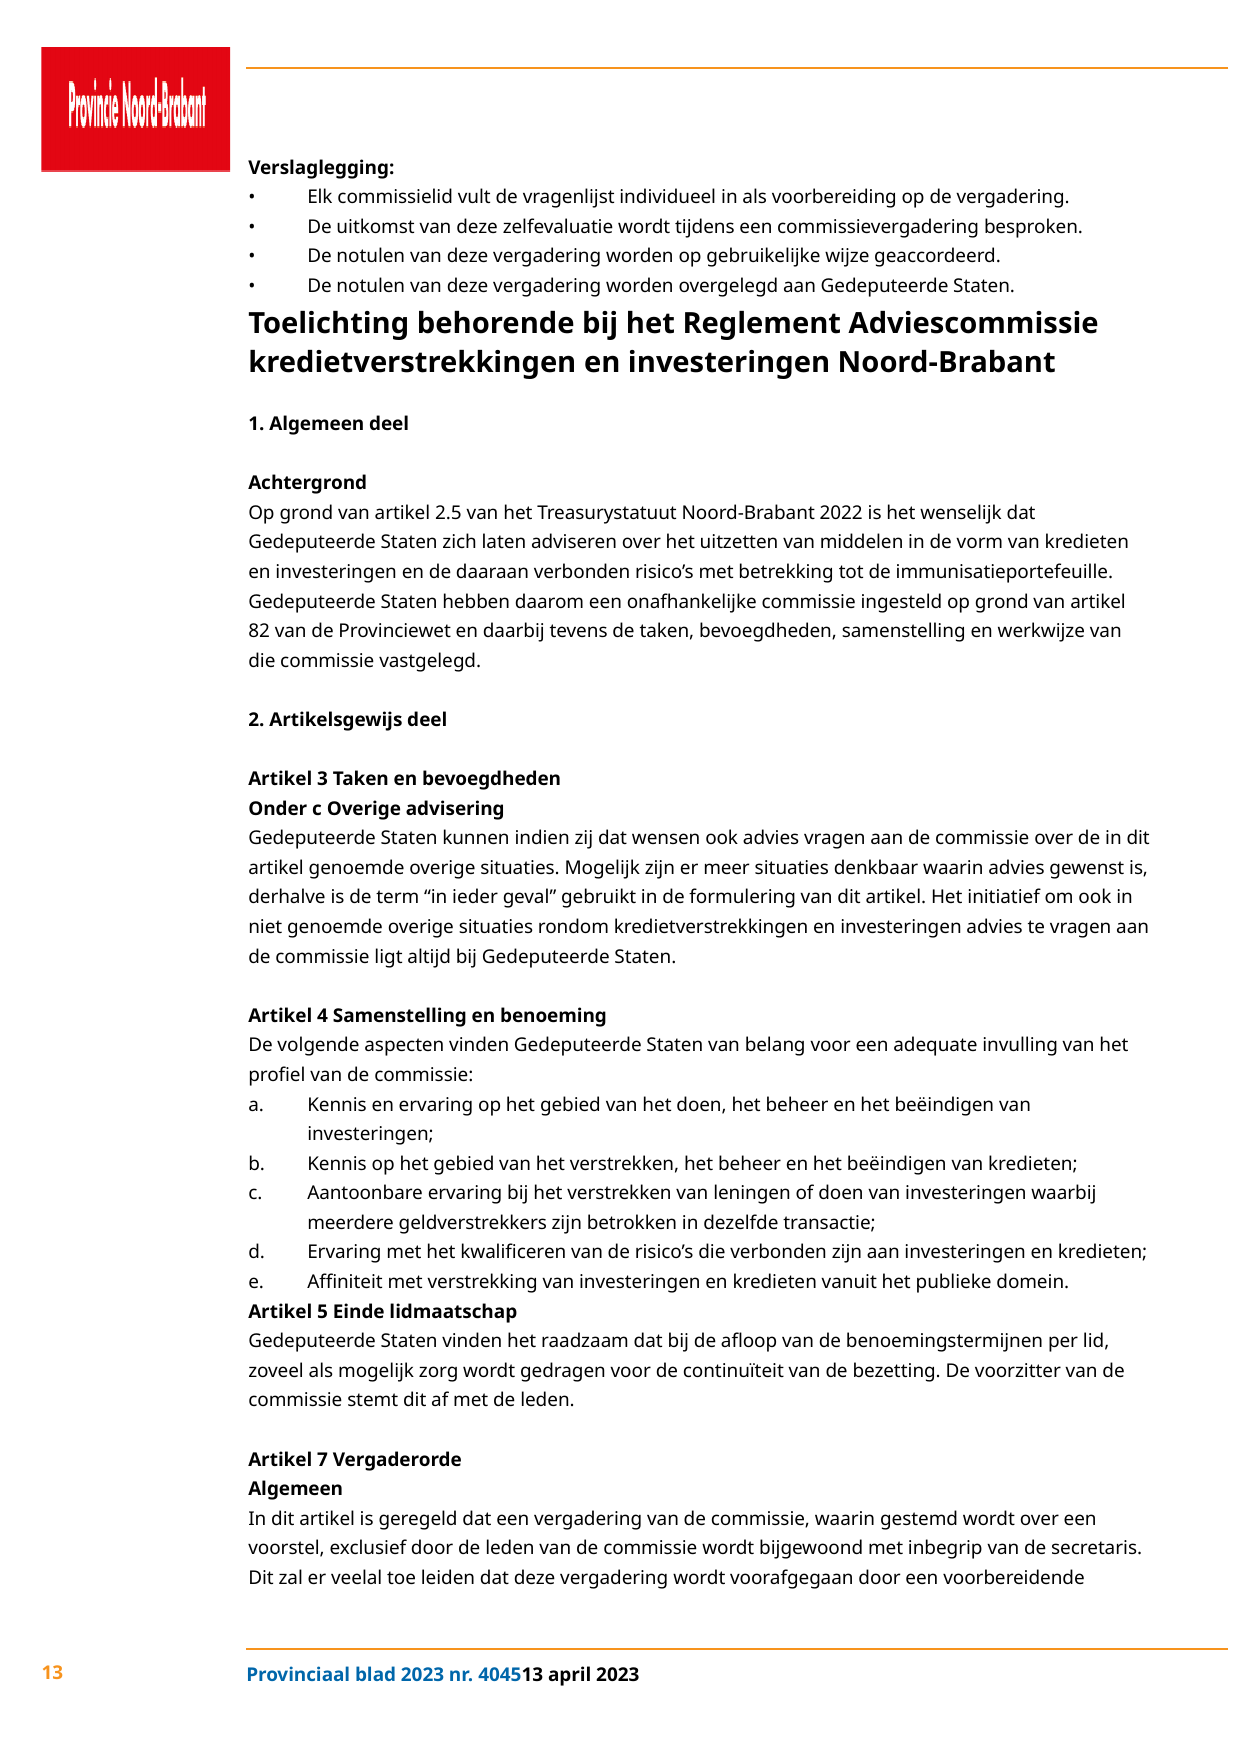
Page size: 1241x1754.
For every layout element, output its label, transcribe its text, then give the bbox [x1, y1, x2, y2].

text Artikel 5 Einde lidmaatschap [248, 1298, 1152, 1324]
list Kennis en ervaring op het gebied van het doen, het beheer en het beëindigen van investeringen; [248, 1091, 1152, 1146]
list Ervaring met het kwalificeren van de risico’s die verbonden zijn aan investeringen en kredieten; [248, 1239, 1152, 1264]
text Gedeputeerde Staten kunnen indien zij dat wensen ook advies vragen aan de commissie over de in dit artikel genoemde overige situaties. Mogelijk zijn er meer situaties denkbaar waarin advies gewenst is, derhalve is de term “in ieder geval” gebruikt in de formulering van dit artikel. Het initiatief om ook in niet genoemde overige situaties rondom kredietverstrekkingen en investeringen advies te vragen aan de commissie ligt altijd bij Gedeputeerde Staten. [248, 824, 1152, 969]
text Op grond van artikel 2.5 van het Treasurystatuut Noord-Brabant 2022 is het wenselijk dat Gedeputeerde Staten zich laten adviseren over het uitzetten van middelen in de vorm van kredieten en investeringen en de daaraan verbonden risico’s met betrekking tot de immunisatieportefeuille. Gedeputeerde Staten hebben daarom een onafhankelijke commissie ingesteld op grond van artikel 82 van de Provinciewet en daarbij tevens de taken, bevoegdheden, samenstelling en werkwijze van die commissie vastgelegd. [248, 499, 1152, 673]
text 1. Algemeen deel [248, 410, 1152, 436]
text Achtergrond [248, 469, 1152, 495]
list Kennis op het gebied van het verstrekken, het beheer en het beëindigen van kredieten; [248, 1150, 1152, 1176]
text De volgende aspecten vinden Gedeputeerde Staten van belang voor een adequate invulling van het profiel van de commissie: [248, 1032, 1152, 1087]
list Aantoonbare ervaring bij het verstrekken van leningen of doen van investeringen waarbij meerdere geldverstrekkers zijn betrokken in dezelfde transactie; [248, 1179, 1152, 1235]
text 2. Artikelsgewijs deel [248, 706, 1152, 732]
text Artikel 4 Samenstelling en benoeming [248, 1002, 1152, 1028]
text Artikel 3 Taken en bevoegdheden [248, 765, 1152, 791]
text Gedeputeerde Staten vinden het raadzaam dat bij de afloop van de benoemingstermijnen per lid, zoveel als mogelijk zorg wordt gedragen voor de continuïteit van de bezetting. De voorzitter van de commissie stemt dit af met de leden. [248, 1327, 1152, 1412]
list De notulen van deze vergadering worden op gebruikelijke wijze geaccordeerd. [248, 243, 1152, 268]
list Elk commissielid vult de vragenlijst individueel in als voorbereiding op de vergadering. [248, 183, 1152, 209]
text Artikel 7 Vergaderorde [248, 1446, 1152, 1472]
text Dit zal er veelal toe leiden dat deze vergadering wordt voorafgegaan door een voorbereidende [248, 1564, 1152, 1590]
text Toelichting behorende bij het Reglement Adviescommissie kredietverstrekkingen en investeringen Noord-Brabant [248, 302, 1152, 381]
list Affiniteit met verstrekking van investeringen en kredieten vanuit het publieke domein. [248, 1268, 1152, 1294]
text Onder c Overige advisering [248, 795, 1152, 821]
text Algemeen [248, 1475, 1152, 1501]
picture [41, 47, 231, 172]
text Verslaglegging: [248, 154, 1152, 180]
text In dit artikel is geregeld dat een vergadering van de commissie, waarin gestemd wordt over een voorstel, exclusief door de leden van de commissie wordt bijgewoond met inbegrip van de secretaris. [248, 1505, 1152, 1560]
list De notulen van deze vergadering worden overgelegd aan Gedeputeerde Staten. [248, 272, 1152, 298]
list De uitkomst van deze zelfevaluatie wordt tijdens een commissievergadering besproken. [248, 213, 1152, 239]
